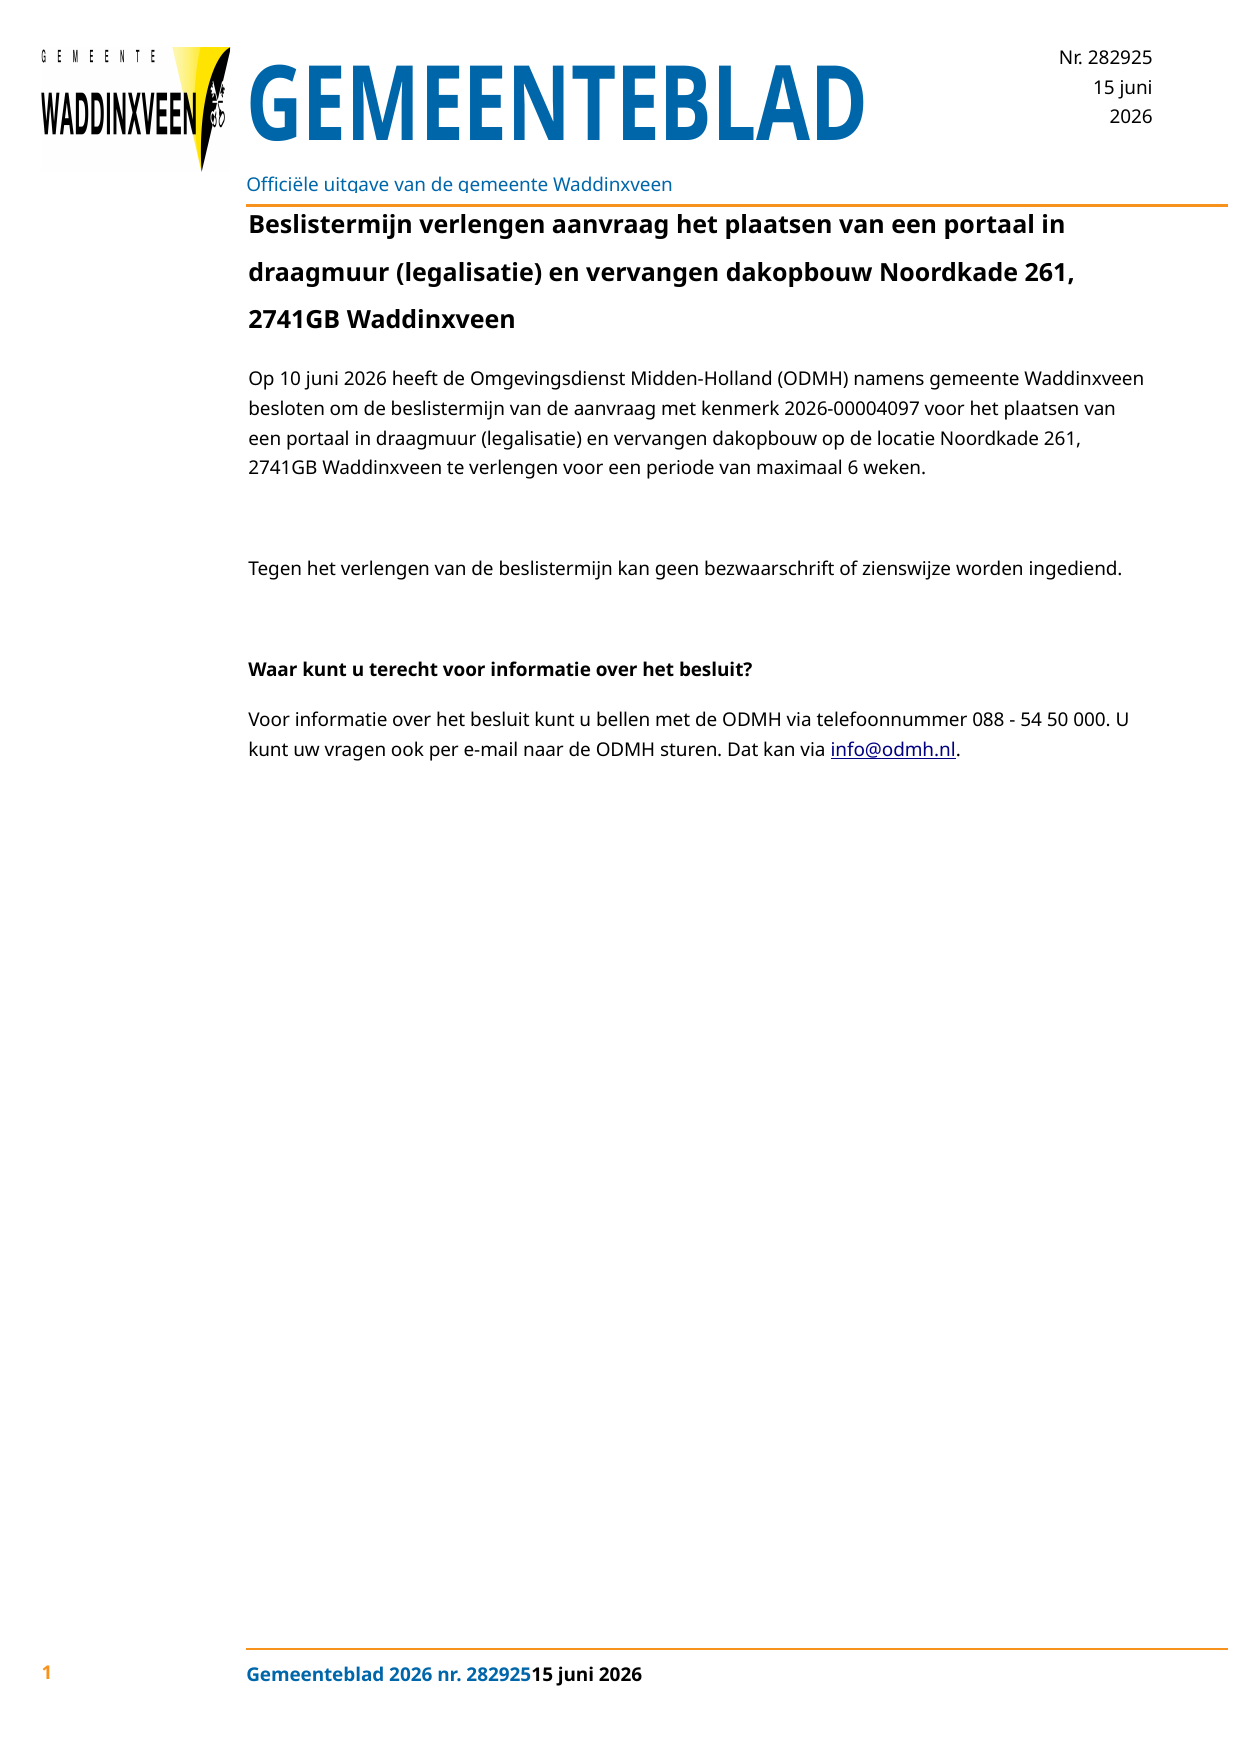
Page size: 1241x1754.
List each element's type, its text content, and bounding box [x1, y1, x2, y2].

text Waar kunt u terecht voor informatie over het besluit? [248, 656, 1152, 682]
text Voor informatie over het besluit kunt u bellen met de ODMH via telefoonnummer 088 - 54 50 000. U kunt uw vragen ook per e-mail naar de ODMH sturen. Dat kan via info@odmh.nl. [248, 706, 1152, 762]
text Tegen het verlengen van de beslistermijn kan geen bezwaarschrift of zienswijze worden ingediend. [248, 555, 1152, 581]
picture [41, 47, 231, 172]
text Op 10 juni 2026 heeft de Omgevingsdienst Midden-Holland (ODMH) namens gemeente Waddinxveen besloten om de beslistermijn van de aanvraag met kenmerk 2026-00004097 voor het plaatsen van een portaal in draagmuur (legalisatie) en vervangen dakopbouw op de locatie Noordkade 261, 2741GB Waddinxveen te verlengen voor een periode van maximaal 6 weken. [248, 366, 1152, 480]
text Beslistermijn verlengen aanvraag het plaatsen van een portaal in draagmuur (legalisatie) en vervangen dakopbouw Noordkade 261, 2741GB Waddinxveen [248, 207, 1152, 336]
